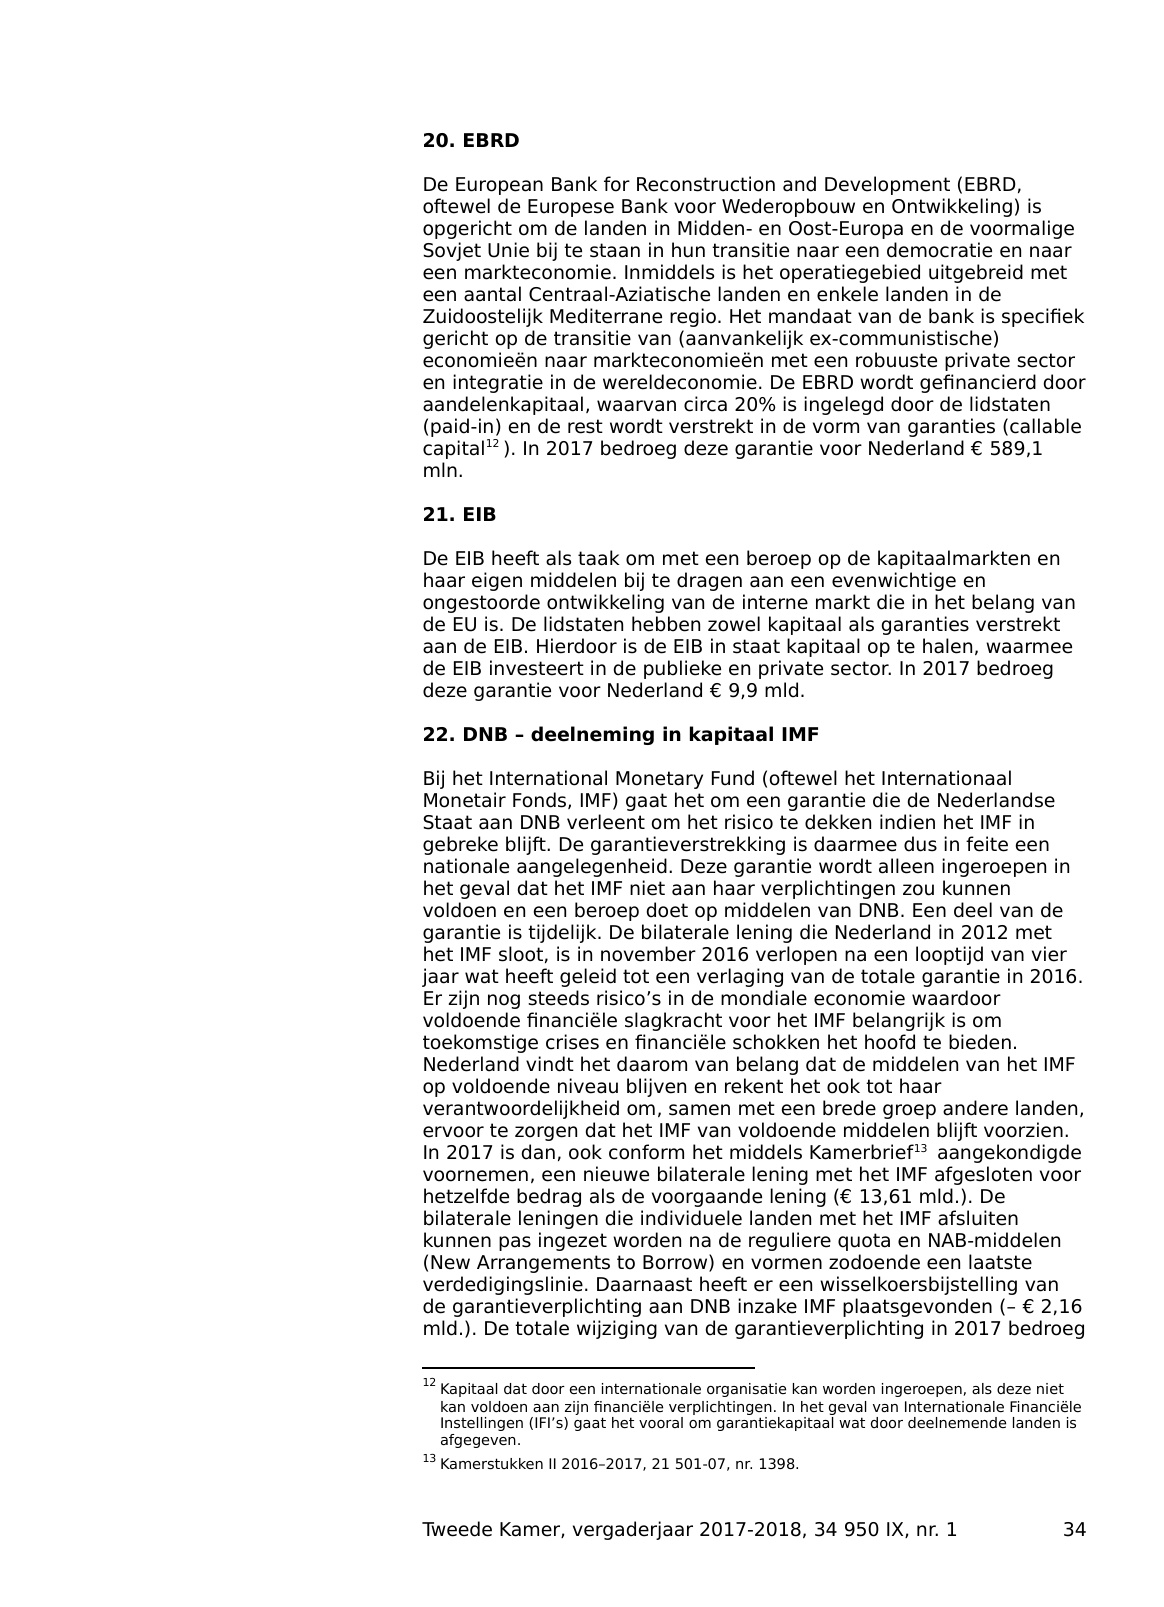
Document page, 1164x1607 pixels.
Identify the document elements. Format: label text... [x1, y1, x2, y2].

text Kapitaal dat door een internationale organisatie kan worden ingeroepen, als deze niet kan voldoen aan zijn financiële verplichtingen. In het geval van Internationale Financiële Instellingen (IFI’s) gaat het vooral om garantiekapitaal wat door deelnemende landen is afgegeven. [422, 1377, 1087, 1449]
subtitle 22. DNB – deelneming in kapitaal IMF [422, 724, 1087, 746]
text De European Bank for Reconstruction and Development (EBRD, oftewel de Europese Bank voor Wederopbouw en Ontwikkeling) is opgericht om de landen in Midden- en Oost-Europa en de voormalige Sovjet Unie bij te staan in hun transitie naar een democratie en naar een markteconomie. Inmiddels is het operatiegebied uitgebreid met een aantal Centraal-Aziatische landen en enkele landen in de Zuidoostelijk Mediterrane regio. Het mandaat van de bank is specifiek gericht op de transitie van (aanvankelijk ex-communistische) economieën naar markteconomieën met een robuuste private sector en integratie in de wereldeconomie. De EBRD wordt gefinancierd door aandelenkapitaal, waarvan circa 20% is ingelegd door de lidstaten (paid-in) en de rest wordt verstrekt in de vorm van garanties (callable capital). In 2017 bedroeg deze garantie voor Nederland € 589,1 mln. [422, 174, 1087, 482]
text Kamerstukken II 2016–2017, 21 501-07, nr. 1398. [422, 1452, 1087, 1474]
text Bij het International Monetary Fund (oftewel het Internationaal Monetair Fonds, IMF) gaat het om een garantie die de Nederlandse Staat aan DNB verleent om het risico te dekken indien het IMF in gebreke blijft. De garantieverstrekking is daarmee dus in feite een nationale aangelegenheid. Deze garantie wordt alleen ingeroepen in het geval dat het IMF niet aan haar verplichtingen zou kunnen voldoen en een beroep doet op middelen van DNB. Een deel van de garantie is tijdelijk. De bilaterale lening die Nederland in 2012 met het IMF sloot, is in november 2016 verlopen na een looptijd van vier jaar wat heeft geleid tot een verlaging van de totale garantie in 2016. Er zijn nog steeds risico’s in de mondiale economie waardoor voldoende financiële slagkracht voor het IMF belangrijk is om toekomstige crises en financiële schokken het hoofd te bieden. Nederland vindt het daarom van belang dat de middelen van het IMF op voldoende niveau blijven en rekent het ook tot haar verantwoordelijkheid om, samen met een brede groep andere landen, ervoor te zorgen dat het IMF van voldoende middelen blijft voorzien. In 2017 is dan, ook conform het middels Kamerbrief aangekondigde voornemen, een nieuwe bilaterale lening met het IMF afgesloten voor hetzelfde bedrag als de voorgaande lening (€ 13,61 mld.). De bilaterale leningen die individuele landen met het IMF afsluiten kunnen pas ingezet worden na de reguliere quota en NAB-middelen (New Arrangements to Borrow) en vormen zodoende een laatste verdedigingslinie. Daarnaast heeft er een wisselkoersbijstelling van de garantieverplichting aan DNB inzake IMF plaatsgevonden (– € 2,16 mld.). De totale wijziging van de garantieverplichting in 2017 bedroeg [422, 768, 1087, 1340]
subtitle 21. EIB [422, 504, 1087, 526]
text De EIB heeft als taak om met een beroep op de kapitaalmarkten en haar eigen middelen bij te dragen aan een evenwichtige en ongestoorde ontwikkeling van de interne markt die in het belang van de EU is. De lidstaten hebben zowel kapitaal als garanties verstrekt aan de EIB. Hierdoor is de EIB in staat kapitaal op te halen, waarmee de EIB investeert in de publieke en private sector. In 2017 bedroeg deze garantie voor Nederland € 9,9 mld. [422, 548, 1087, 702]
subtitle 20. EBRD [422, 130, 1087, 152]
